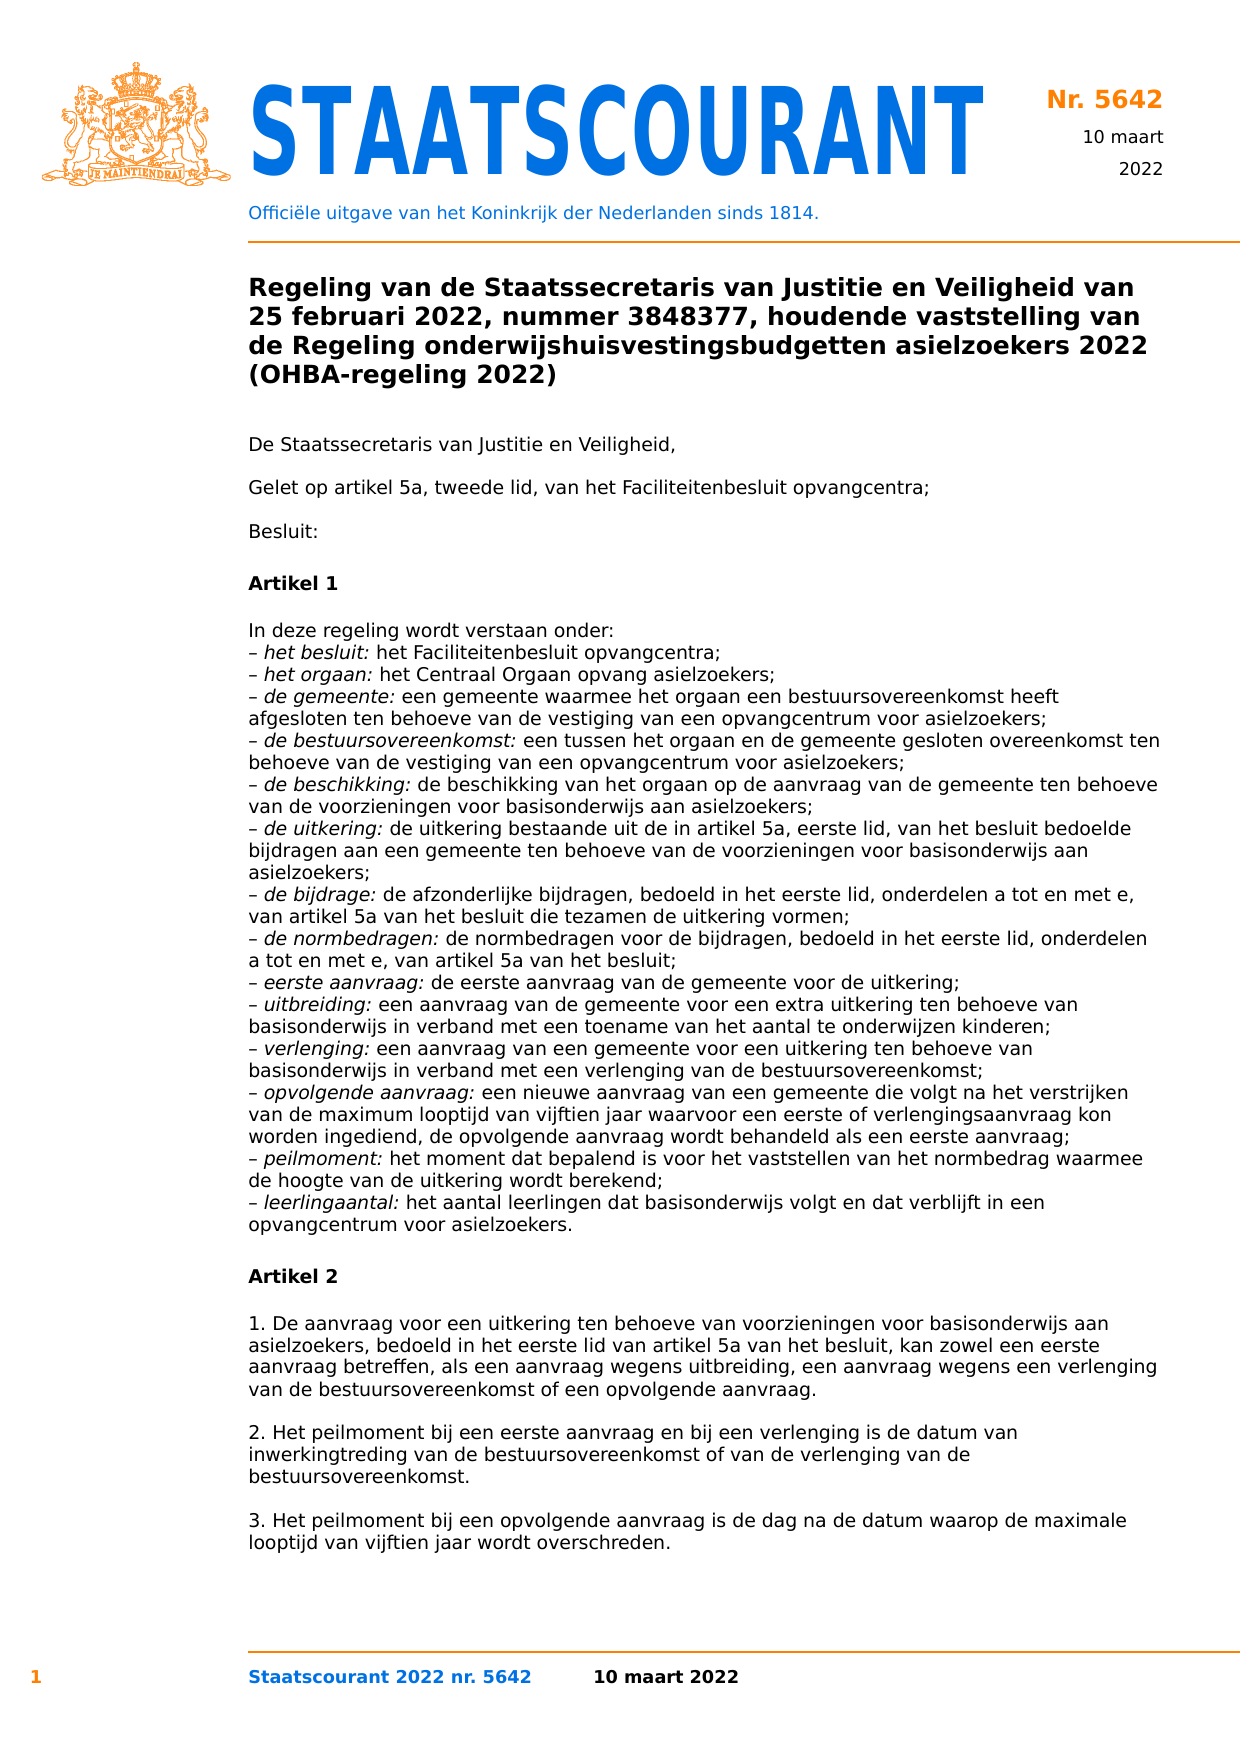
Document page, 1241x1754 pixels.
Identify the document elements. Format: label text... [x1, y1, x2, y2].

text – leerlingaantal: het aantal leerlingen dat basisonderwijs volgt en dat verblijft in een opvangcentrum voor asielzoekers. [248, 1192, 1163, 1236]
text – het besluit: het Faciliteitenbesluit opvangcentra; [248, 642, 1163, 664]
text De Staatssecretaris van Justitie en Veiligheid, [248, 433, 1163, 455]
table_header STAATSCOURANT [248, 62, 998, 203]
text – de bijdrage: de afzonderlijke bijdragen, bedoeld in het eerste lid, onderdelen a tot en met e, van artikel 5a van het besluit die tezamen de uitkering vormen; [248, 884, 1163, 928]
subtitle Artikel 2 [248, 1266, 1163, 1287]
table_cell 10 maart [998, 121, 1240, 153]
table_header Nr. 5642 [998, 62, 1240, 121]
text In deze regeling wordt verstaan onder: [248, 620, 1163, 642]
subtitle Regeling van de Staatssecretaris van Justitie en Veiligheid van 25 februari 2022, nummer 3848377, houdende vaststelling van de Regeling onderwijshuisvestingsbudgetten asielzoekers 2022 (OHBA-regeling 2022) [248, 273, 1163, 390]
text – opvolgende aanvraag: een nieuwe aanvraag van een gemeente die volgt na het verstrijken van de maximum looptijd van vijftien jaar waarvoor een eerste of verlengingsaanvraag kon worden ingediend, de opvolgende aanvraag wordt behandeld als een eerste aanvraag; [248, 1082, 1163, 1148]
text – uitbreiding: een aanvraag van de gemeente voor een extra uitkering ten behoeve van basisonderwijs in verband met een toename van het aantal te onderwijzen kinderen; [248, 994, 1163, 1038]
text – de beschikking: de beschikking van het orgaan op de aanvraag van de gemeente ten behoeve van de voorzieningen voor basisonderwijs aan asielzoekers; [248, 774, 1163, 818]
text 1. De aanvraag voor een uitkering ten behoeve van voorzieningen voor basisonderwijs aan asielzoekers, bedoeld in het eerste lid van artikel 5a van het besluit, kan zowel een eerste aanvraag betreffen, als een aanvraag wegens uitbreiding, een aanvraag wegens een verlenging van de bestuursovereenkomst of een opvolgende aanvraag. [248, 1312, 1163, 1400]
text – de bestuursovereenkomst: een tussen het orgaan en de gemeente gesloten overeenkomst ten behoeve van de vestiging van een opvangcentrum voor asielzoekers; [248, 730, 1163, 774]
text – peilmoment: het moment dat bepalend is voor het vaststellen van het normbedrag waarmee de hoogte van de uitkering wordt berekend; [248, 1148, 1163, 1192]
text Gelet op artikel 5a, tweede lid, van het Faciliteitenbesluit opvangcentra; [248, 477, 1163, 499]
text Besluit: [248, 521, 1163, 543]
table_cell Officiële uitgave van het Koninkrijk der Nederlanden sinds 1814. [248, 203, 1240, 241]
text – de normbedragen: de normbedragen voor de bijdragen, bedoeld in het eerste lid, onderdelen a tot en met e, van artikel 5a van het besluit; [248, 928, 1163, 972]
table_cell 2022 [998, 153, 1240, 203]
text – verlenging: een aanvraag van een gemeente voor een uitkering ten behoeve van basisonderwijs in verband met een verlenging van de bestuursovereenkomst; [248, 1038, 1163, 1082]
text – het orgaan: het Centraal Orgaan opvang asielzoekers; [248, 664, 1163, 686]
text – de uitkering: de uitkering bestaande uit de in artikel 5a, eerste lid, van het besluit bedoelde bijdragen aan een gemeente ten behoeve van de voorzieningen voor basisonderwijs aan asielzoekers; [248, 818, 1163, 884]
text 3. Het peilmoment bij een opvolgende aanvraag is de dag na de datum waarop de maximale looptijd van vijftien jaar wordt overschreden. [248, 1510, 1163, 1554]
text – eerste aanvraag: de eerste aanvraag van de gemeente voor de uitkering; [248, 972, 1163, 994]
text – de gemeente: een gemeente waarmee het orgaan een bestuursovereenkomst heeft afgesloten ten behoeve van de vestiging van een opvangcentrum voor asielzoekers; [248, 686, 1163, 730]
picture [41, 62, 231, 186]
text 2. Het peilmoment bij een eerste aanvraag en bij een verlenging is de datum van inwerkingtreding van de bestuursovereenkomst of van de verlenging van de bestuursovereenkomst. [248, 1422, 1163, 1488]
table_header [25, 62, 248, 241]
subtitle Artikel 1 [248, 573, 1163, 595]
